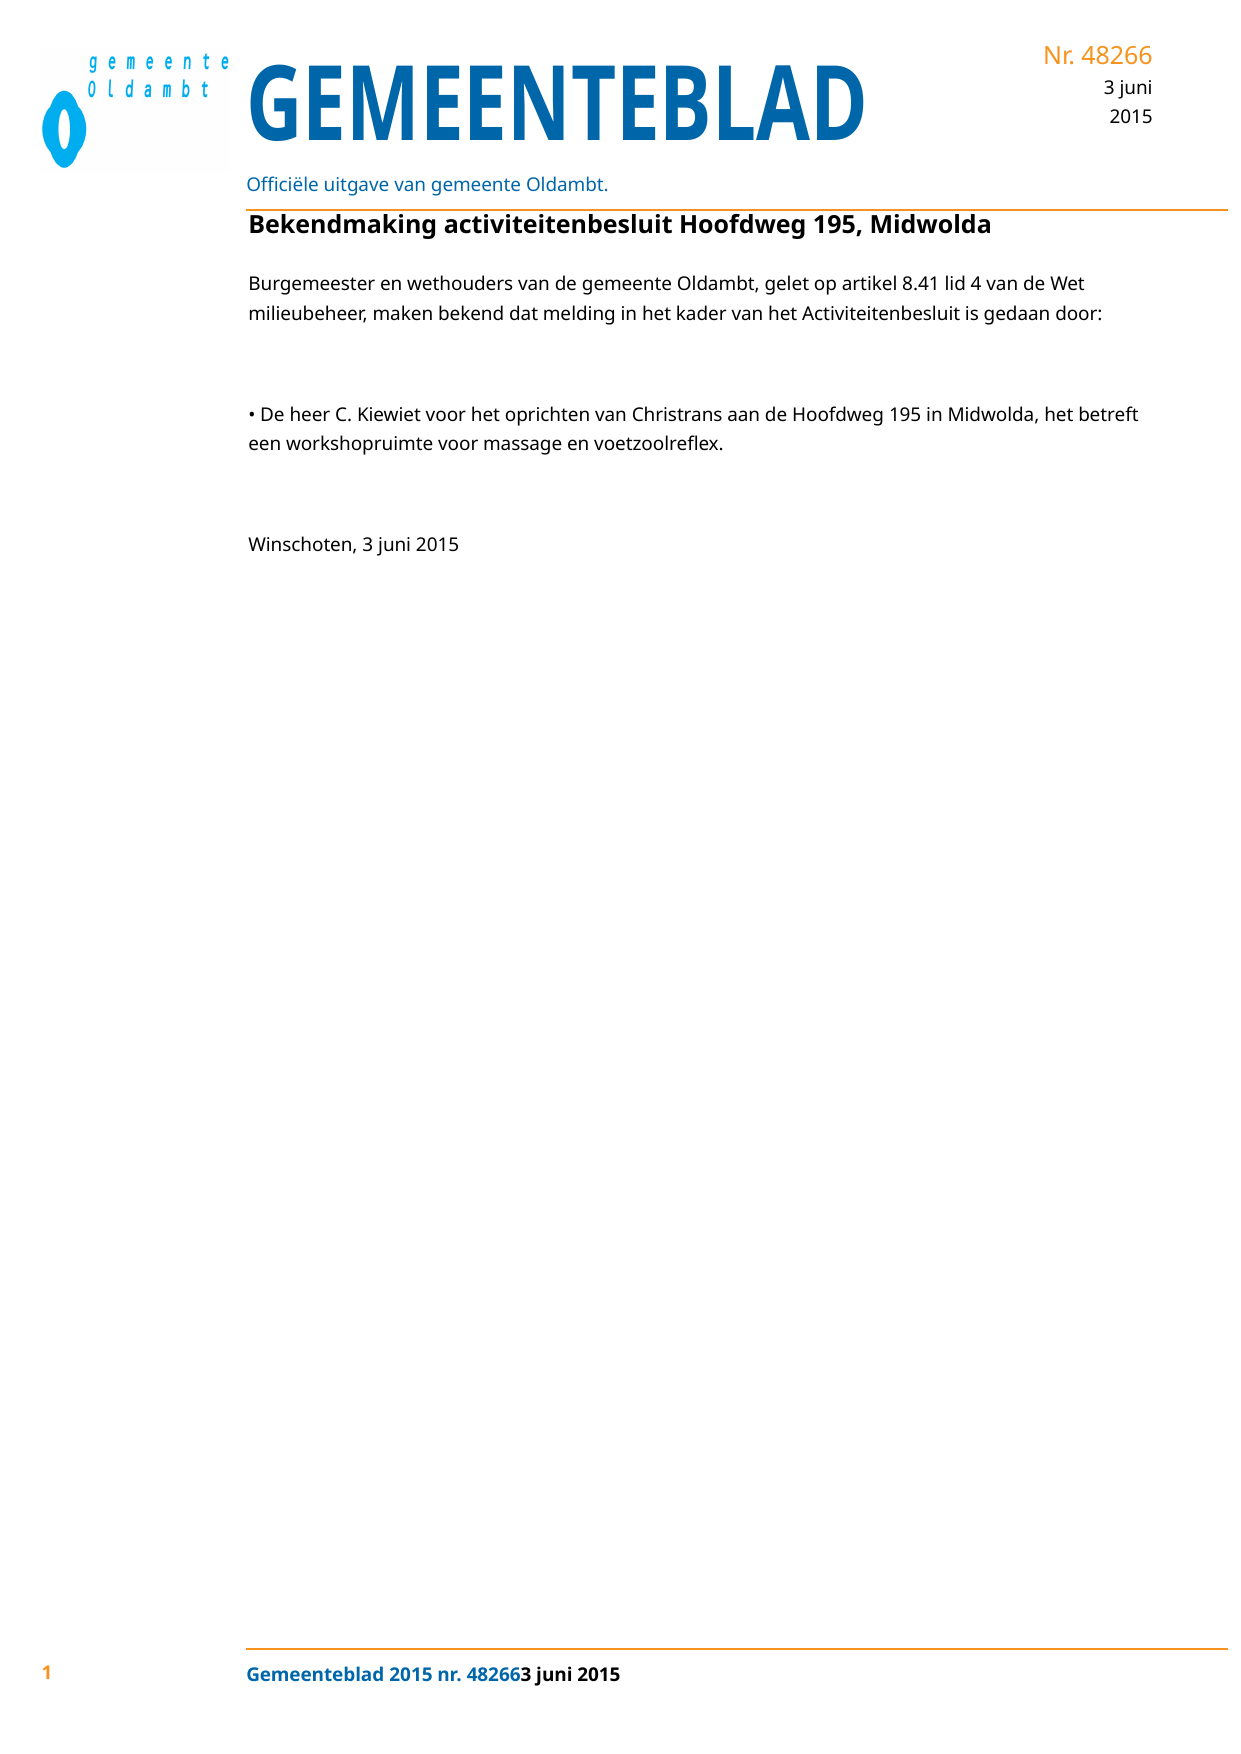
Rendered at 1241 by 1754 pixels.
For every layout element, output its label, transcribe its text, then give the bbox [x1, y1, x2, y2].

text Winschoten, 3 juni 2015 [248, 531, 1152, 557]
text • De heer C. Kiewiet voor het oprichten van Christrans aan de Hoofdweg 195 in Midwolda, het betreft een workshopruimte voor massage en voetzoolreflex. [248, 401, 1152, 456]
text Bekendmaking activiteitenbesluit Hoofdweg 195, Midwolda [248, 211, 1152, 241]
picture [41, 47, 231, 172]
text Burgemeester en wethouders van de gemeente Oldambt, gelet op artikel 8.41 lid 4 van de Wet milieubeheer, maken bekend dat melding in het kader van het Activiteitenbesluit is gedaan door: [248, 270, 1152, 326]
